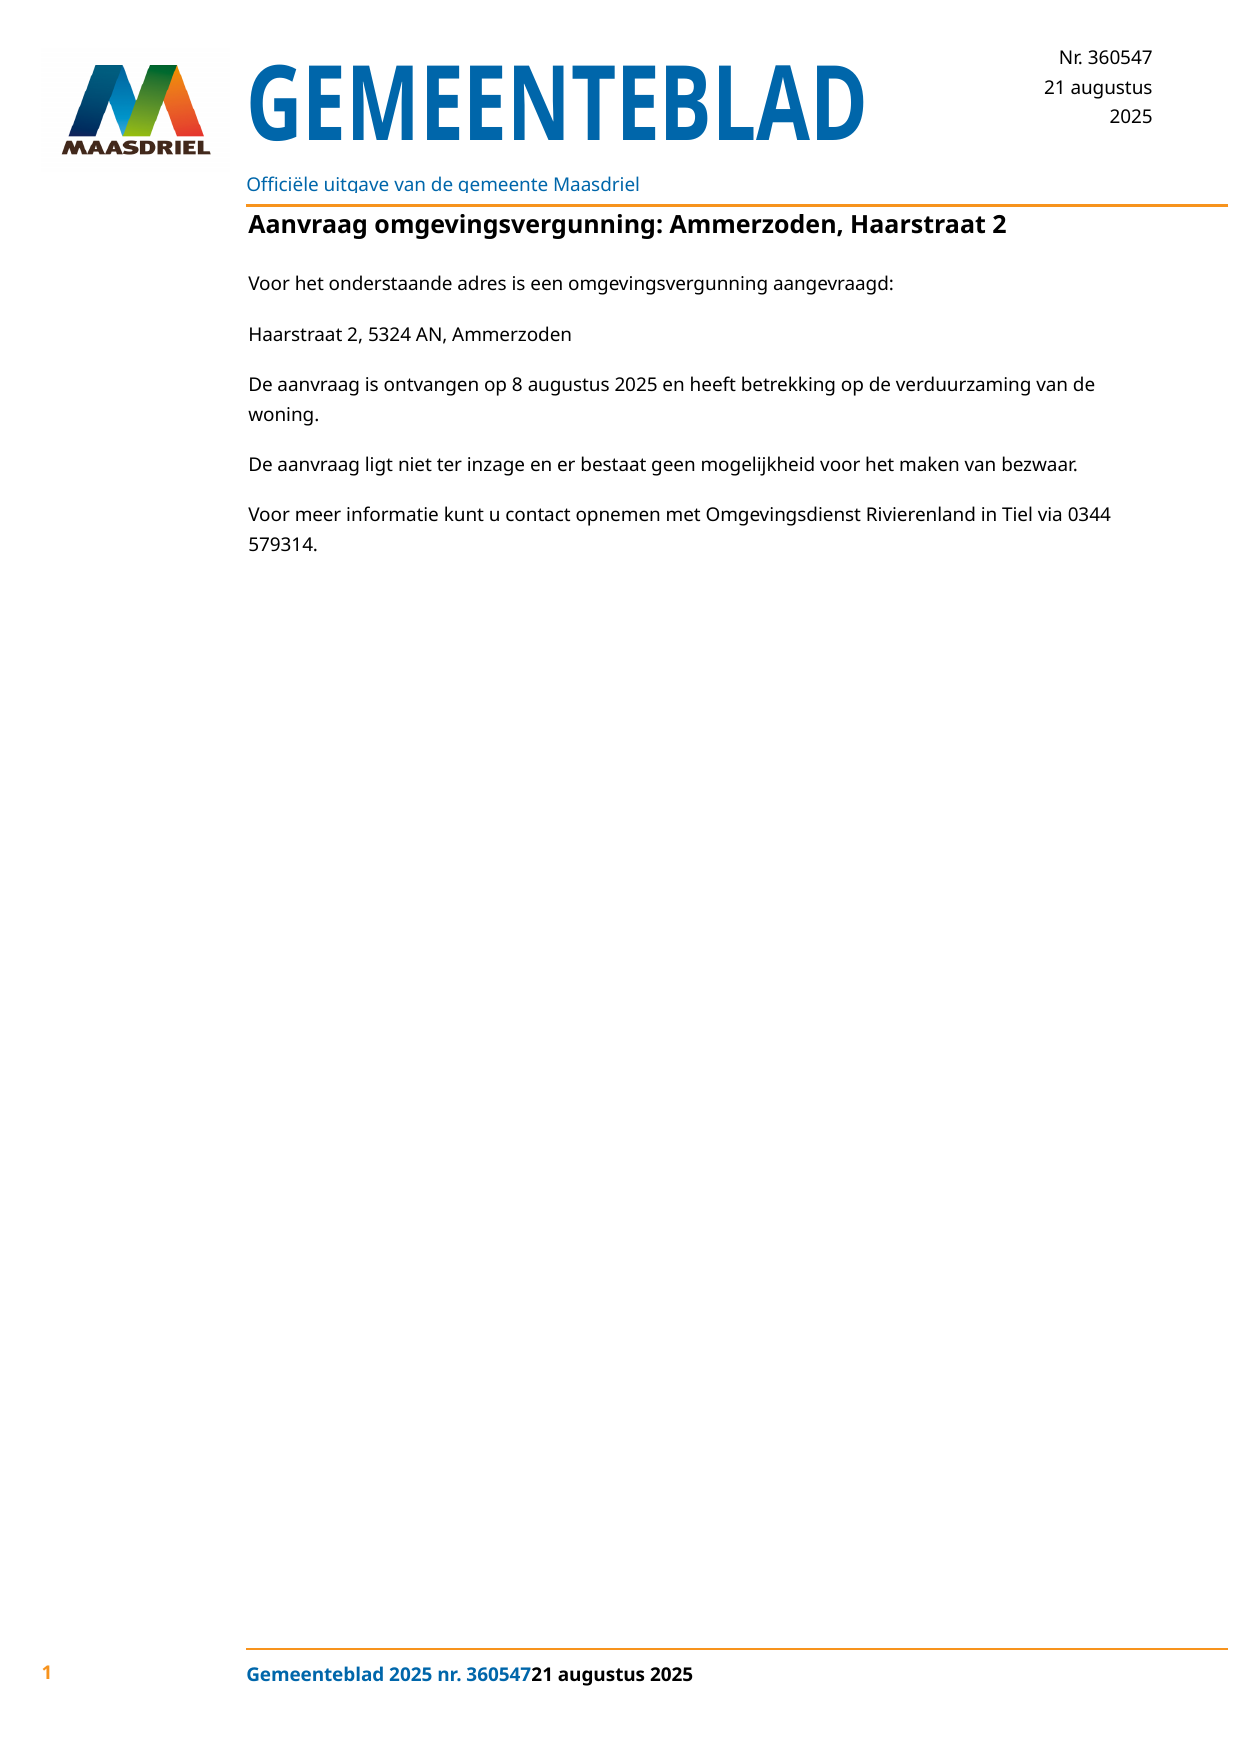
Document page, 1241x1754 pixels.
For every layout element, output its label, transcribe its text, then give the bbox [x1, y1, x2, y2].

text De aanvraag ligt niet ter inzage en er bestaat geen mogelijkheid voor het maken van bezwaar. [248, 451, 1152, 477]
text Voor het onderstaande adres is een omgevingsvergunning aangevraagd: [248, 270, 1152, 296]
picture [41, 47, 231, 172]
text De aanvraag is ontvangen op 8 augustus 2025 en heeft betrekking op de verduurzaming van de woning. [248, 371, 1152, 426]
text Haarstraat 2, 5324 AN, Ammerzoden [248, 321, 1152, 346]
text Voor meer informatie kunt u contact opnemen met Omgevingsdienst Rivierenland in Tiel via 0344 579314. [248, 502, 1152, 557]
text Aanvraag omgevingsvergunning: Ammerzoden, Haarstraat 2 [248, 207, 1152, 241]
